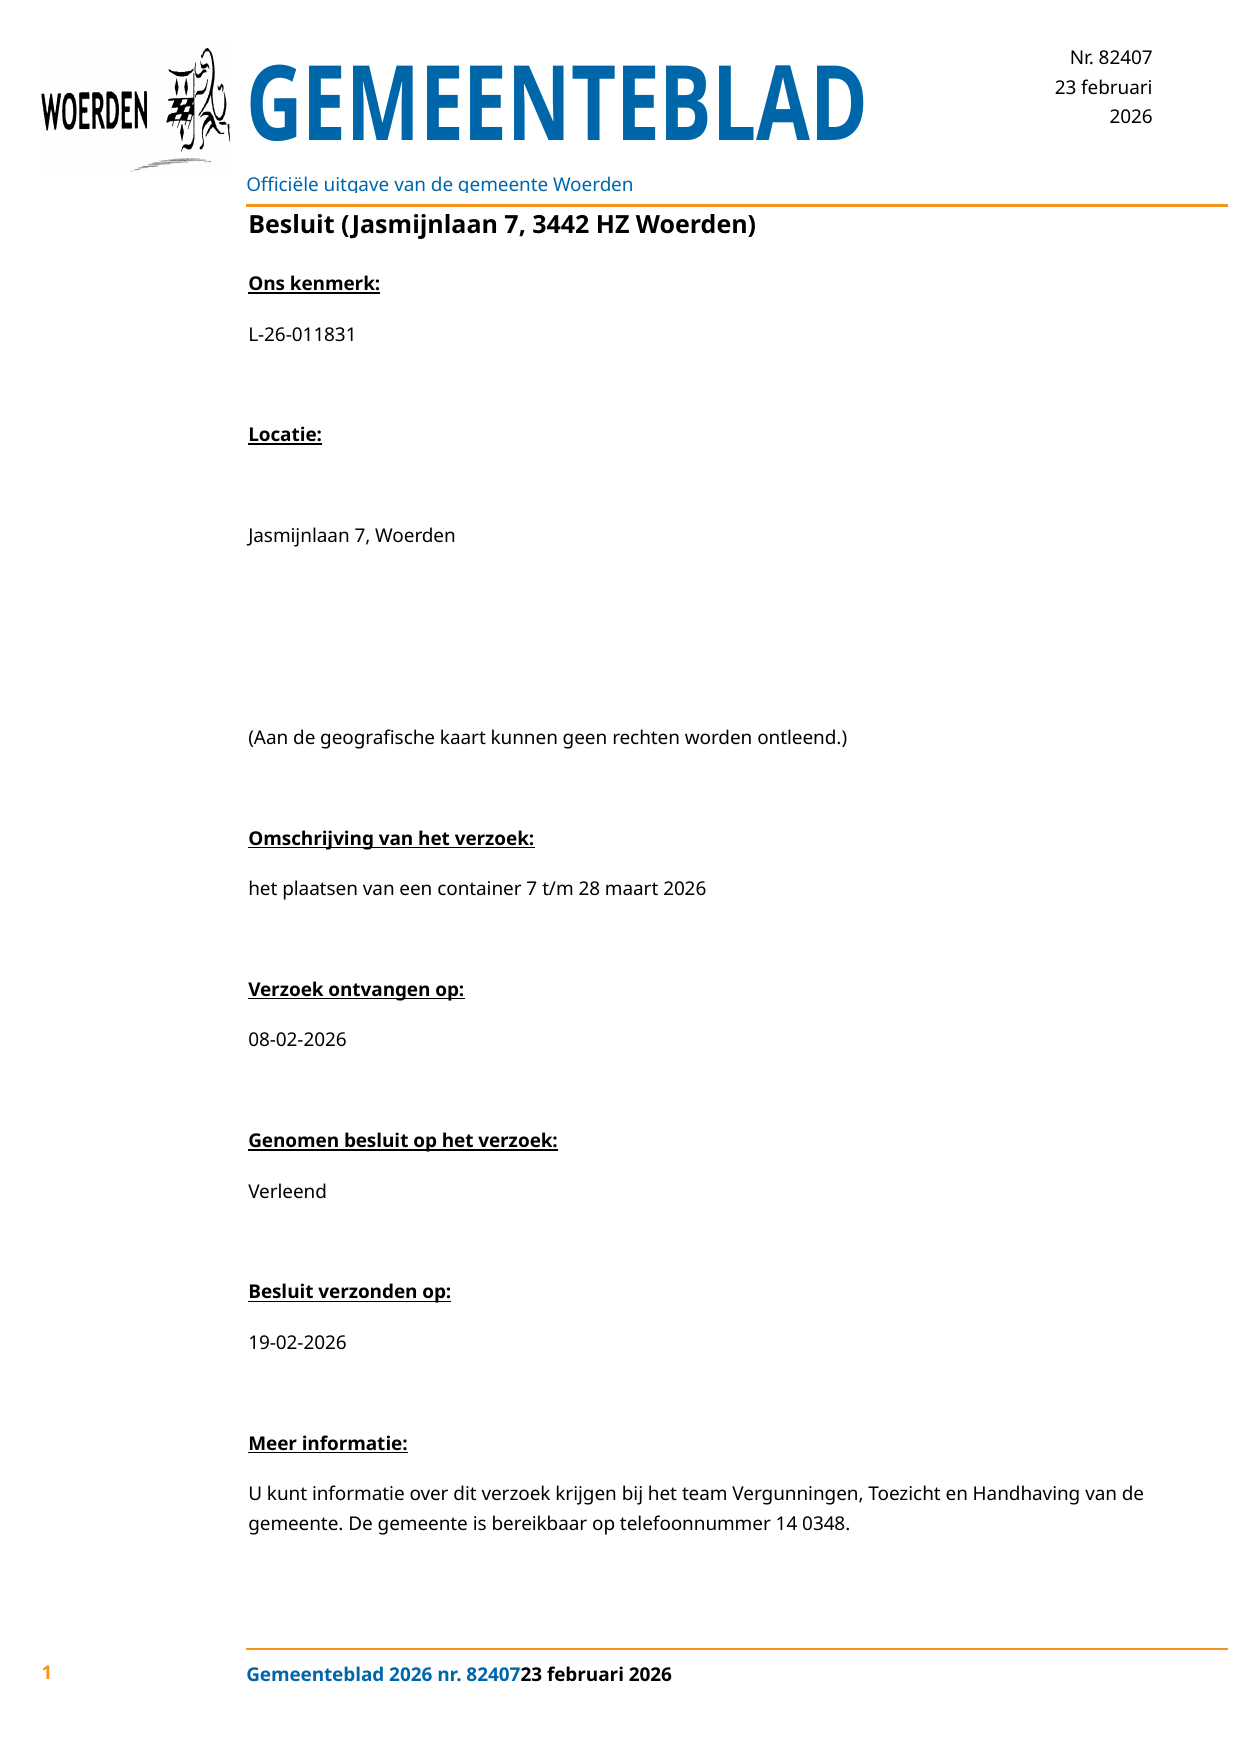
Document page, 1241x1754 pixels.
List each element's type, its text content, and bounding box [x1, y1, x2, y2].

text L-26-011831 [248, 321, 1152, 346]
text Verzoek ontvangen op: [248, 976, 1152, 1002]
text U kunt informatie over dit verzoek krijgen bij het team Vergunningen, Toezicht en Handhaving van de gemeente. De gemeente is bereikbaar op telefoonnummer 14 0348. [248, 1480, 1152, 1536]
text Omschrijving van het verzoek: [248, 825, 1152, 851]
text het plaatsen van een container 7 t/m 28 maart 2026 [248, 875, 1152, 901]
text (Aan de geografische kaart kunnen geen rechten worden ontleend.) [248, 724, 1152, 750]
text Besluit (Jasmijnlaan 7, 3442 HZ Woerden) [248, 207, 1152, 241]
text Locatie: [248, 422, 1152, 447]
text Besluit verzonden op: [248, 1279, 1152, 1304]
text Verleend [248, 1178, 1152, 1203]
text Meer informatie: [248, 1430, 1152, 1456]
text Jasmijnlaan 7, Woerden [248, 522, 1152, 548]
text Genomen besluit op het verzoek: [248, 1127, 1152, 1153]
text 08-02-2026 [248, 1027, 1152, 1052]
text Ons kenmerk: [248, 270, 1152, 296]
picture [41, 47, 231, 172]
text 19-02-2026 [248, 1329, 1152, 1355]
